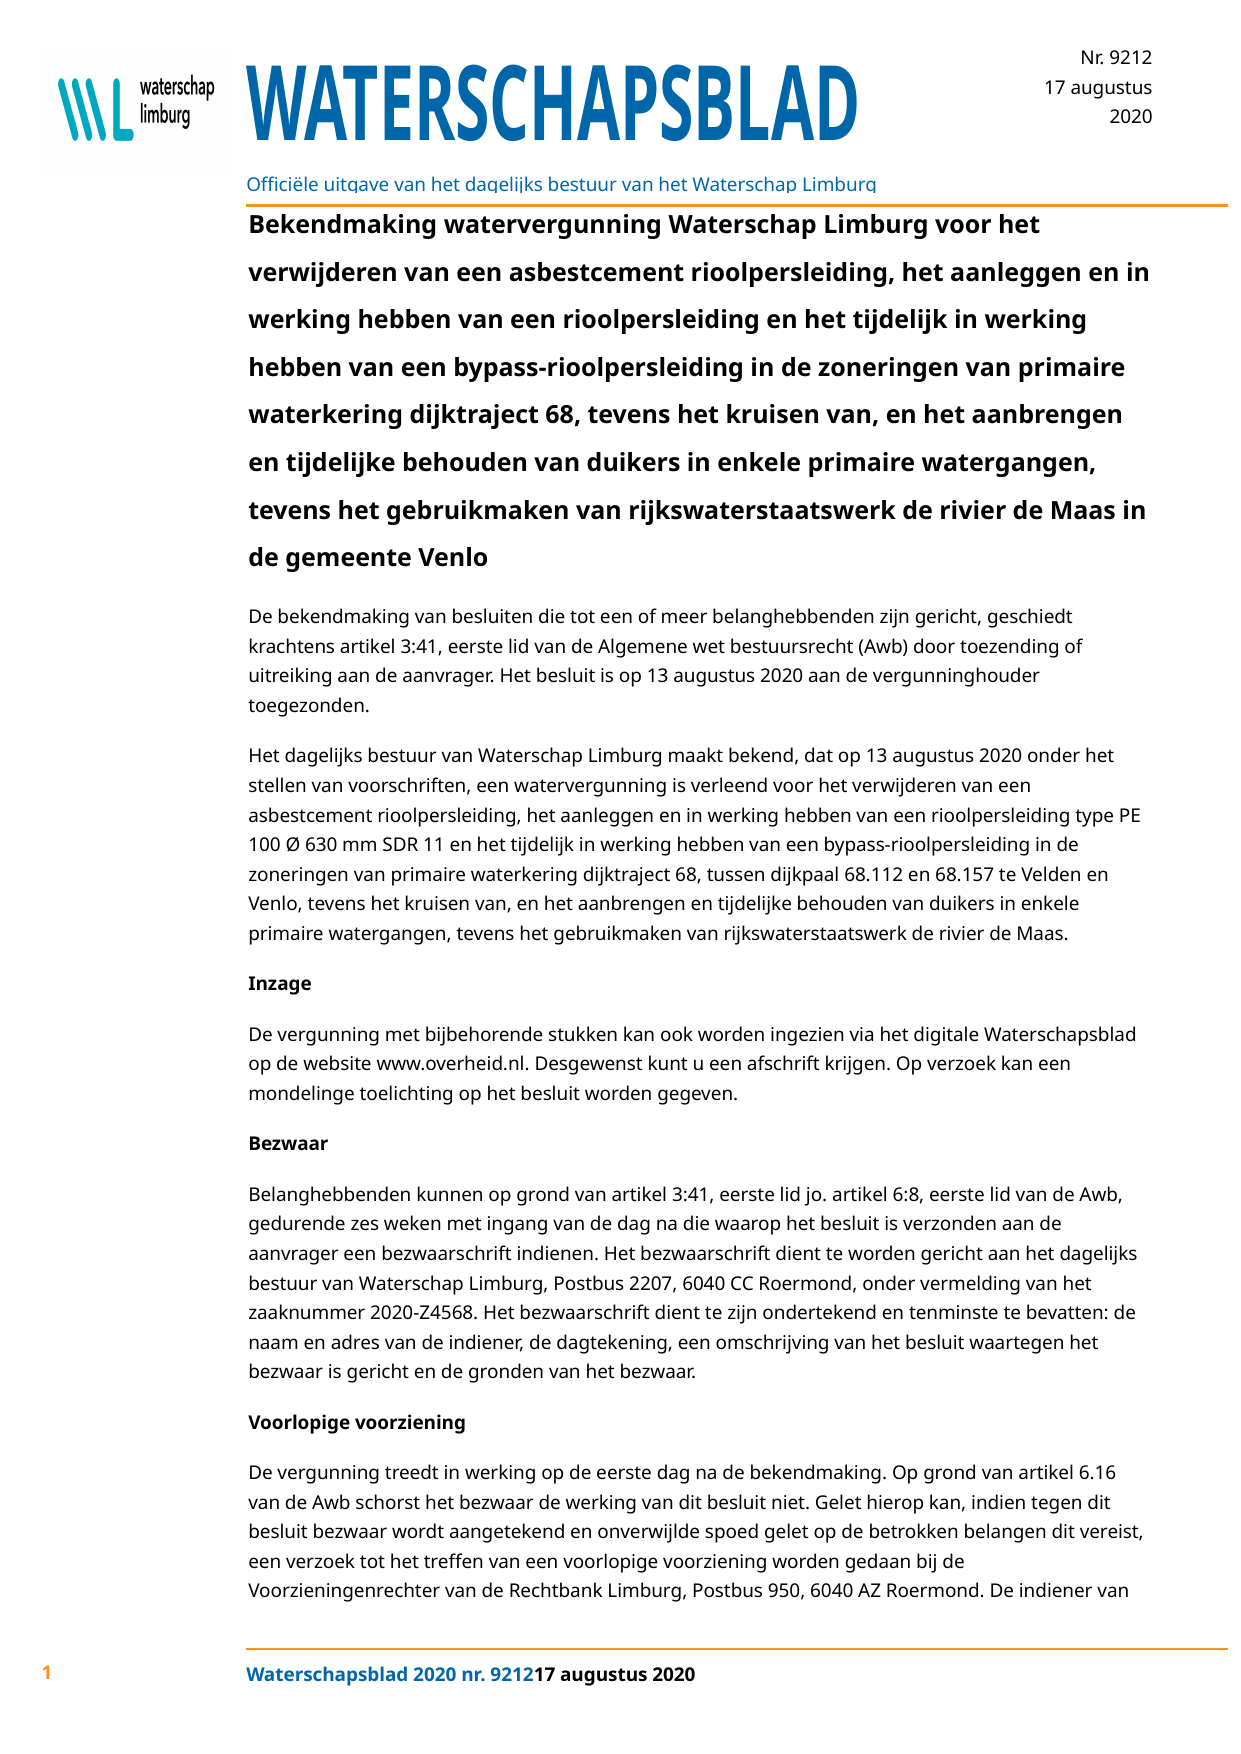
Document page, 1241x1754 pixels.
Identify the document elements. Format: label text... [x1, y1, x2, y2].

text De vergunning met bijbehorende stukken kan ook worden ingezien via het digitale Waterschapsblad op de website www.overheid.nl. Desgewenst kunt u een afschrift krijgen. Op verzoek kan een mondelinge toelichting op het besluit worden gegeven. [248, 1021, 1152, 1106]
text Belanghebbenden kunnen op grond van artikel 3:41, eerste lid jo. artikel 6:8, eerste lid van de Awb, gedurende zes weken met ingang van de dag na die waarop het besluit is verzonden aan de aanvrager een bezwaarschrift indienen. Het bezwaarschrift dient te worden gericht aan het dagelijks bestuur van Waterschap Limburg, Postbus 2207, 6040 CC Roermond, onder vermelding van het zaaknummer 2020-Z4568. Het bezwaarschrift dient te zijn ondertekend en tenminste te bevatten: de naam en adres van de indiener, de dagtekening, een omschrijving van het besluit waartegen het bezwaar is gericht en de gronden van het bezwaar. [248, 1181, 1152, 1384]
text De bekendmaking van besluiten die tot een of meer belanghebbenden zijn gericht, geschiedt krachtens artikel 3:41, eerste lid van de Algemene wet bestuursrecht (Awb) door toezending of uitreiking aan de aanvrager. Het besluit is op 13 augustus 2020 aan de vergunninghouder toegezonden. [248, 603, 1152, 718]
text Het dagelijks bestuur van Waterschap Limburg maakt bekend, dat op 13 augustus 2020 onder het stellen van voorschriften, een watervergunning is verleend voor het verwijderen van een asbestcement rioolpersleiding, het aanleggen en in werking hebben van een rioolpersleiding type PE 100 Ø 630 mm SDR 11 en het tijdelijk in werking hebben van een bypass-rioolpersleiding in de zoneringen van primaire waterkering dijktraject 68, tussen dijkpaal 68.112 en 68.157 te Velden en Venlo, tevens het kruisen van, en het aanbrengen en tijdelijke behouden van duikers in enkele primaire watergangen, tevens het gebruikmaken van rijkswaterstaatswerk de rivier de Maas. [248, 743, 1152, 946]
text Inzage [248, 971, 1152, 996]
text Voorlopige voorziening [248, 1409, 1152, 1435]
text Bekendmaking watervergunning Waterschap Limburg voor het verwijderen van een asbestcement rioolpersleiding, het aanleggen en in werking hebben van een rioolpersleiding en het tijdelijk in werking hebben van een bypass-rioolpersleiding in de zoneringen van primaire waterkering dijktraject 68, tevens het kruisen van, en het aanbrengen en tijdelijke behouden van duikers in enkele primaire watergangen, tevens het gebruikmaken van rijkswaterstaatswerk de rivier de Maas in de gemeente Venlo [248, 207, 1152, 574]
text Bezwaar [248, 1131, 1152, 1156]
picture [41, 47, 231, 172]
text De vergunning treedt in werking op de eerste dag na de bekendmaking. Op grond van artikel 6.16 van de Awb schorst het bezwaar de werking van dit besluit niet. Gelet hierop kan, indien tegen dit besluit bezwaar wordt aangetekend en onverwijlde spoed gelet op de betrokken belangen dit vereist, een verzoek tot het treffen van een voorlopige voorziening worden gedaan bij de Voorzieningenrechter van de Rechtbank Limburg, Postbus 950, 6040 AZ Roermond. De indiener van [248, 1459, 1152, 1603]
